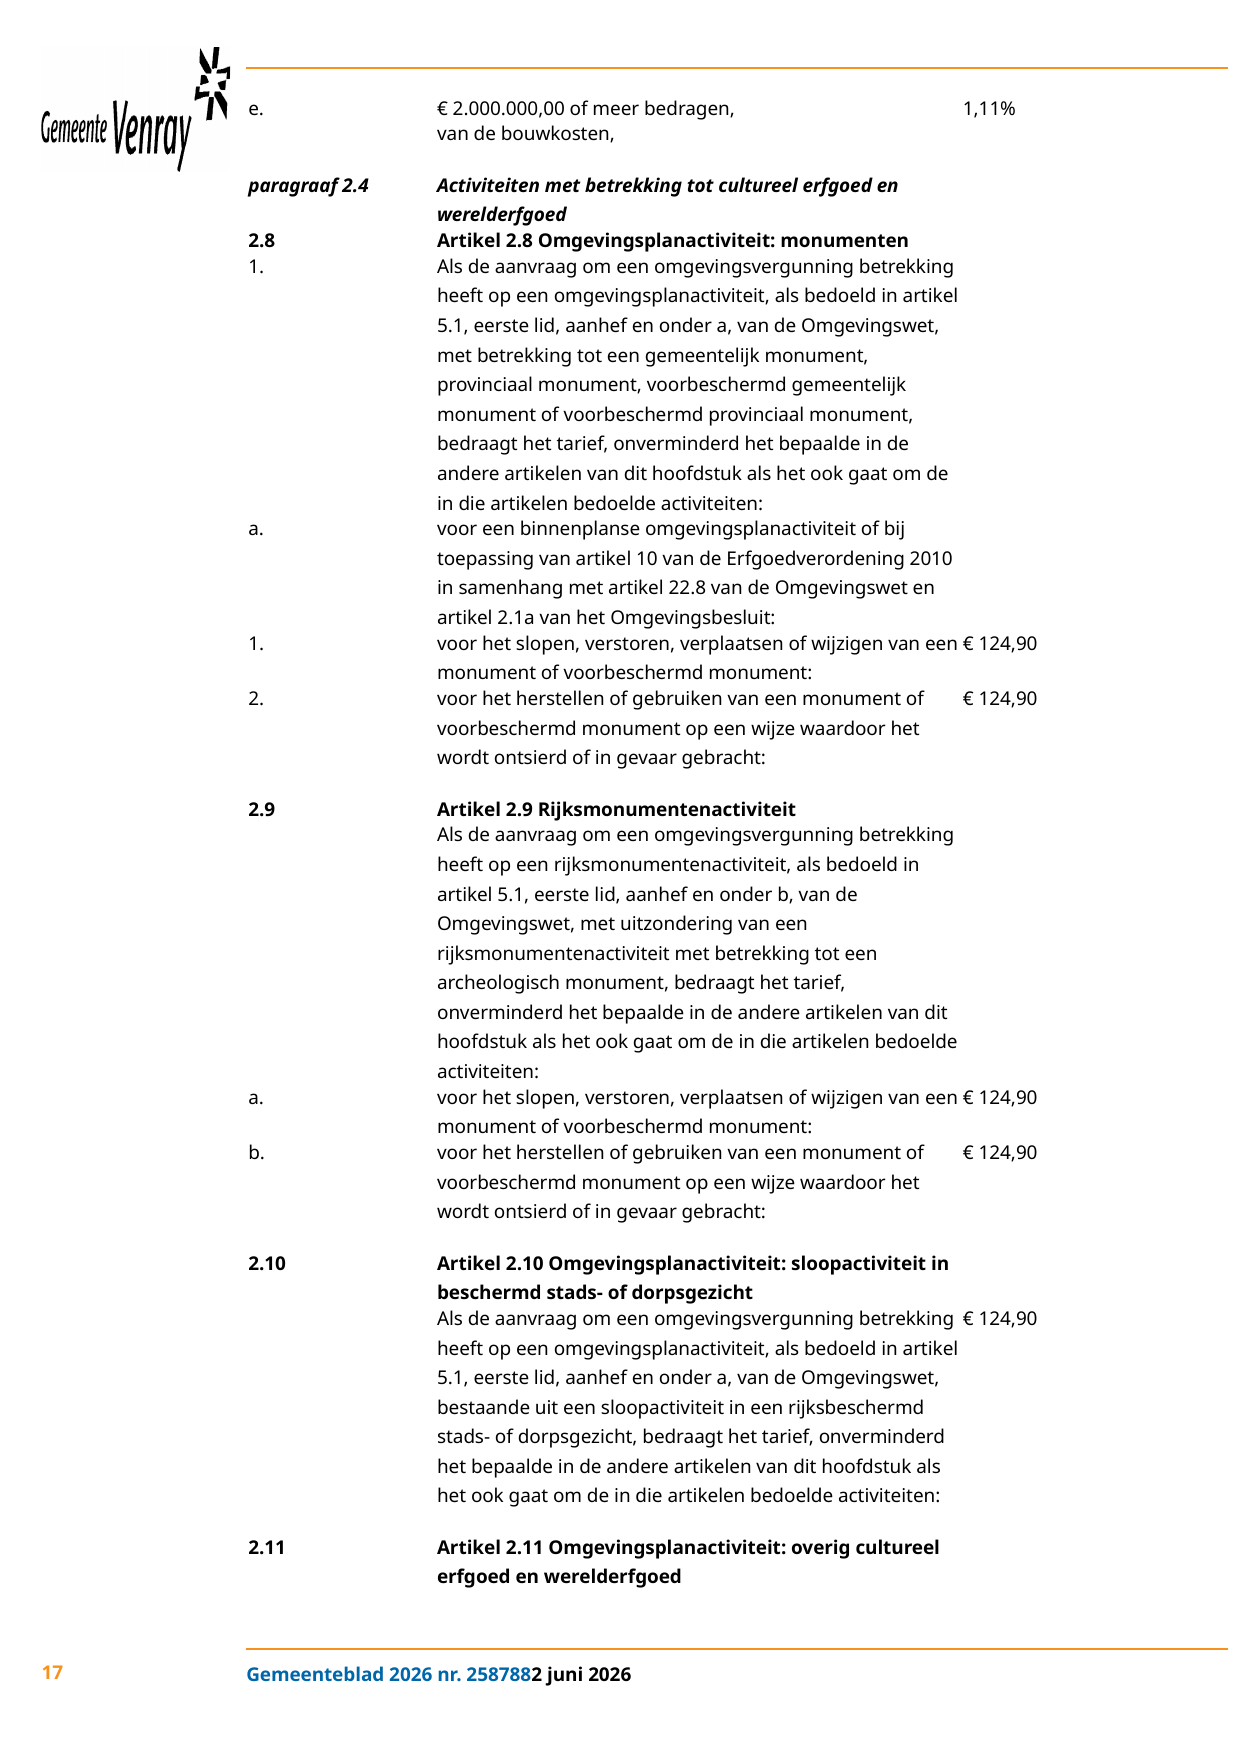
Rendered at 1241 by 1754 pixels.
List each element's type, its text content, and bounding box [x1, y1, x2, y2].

table_cell Als de aanvraag om een omgevingsvergunning betrekking heeft op een rijksmonumentenactiviteit, als bedoeld in artikel 5.1, eerste lid, aanhef en onder b, van de Omgevingswet, met uitzondering van een rijksmonumentenactiviteit met betrekking tot een archeologisch monument, bedraagt het tarief, onverminderd het bepaalde in de andere artikelen van dit hoofdstuk als het ook gaat om de in die artikelen bedoelde activiteiten: [437, 822, 963, 1084]
table_cell [248, 1509, 437, 1534]
table_cell voor het slopen, verstoren, verplaatsen of wijzigen van een monument of voorbeschermd monument: [437, 1084, 963, 1139]
table_cell € 124,90 [963, 1084, 1152, 1139]
table_cell [248, 770, 437, 796]
table_cell 1. [248, 253, 437, 515]
table_cell a. [248, 515, 437, 630]
table_cell [248, 146, 437, 172]
table_cell [963, 1224, 1152, 1250]
table_cell Artikel 2.11 Omgevingsplanactiviteit: overig cultureel erfgoed en werelderfgoed [437, 1534, 963, 1589]
table_cell paragraaf 2.4 [248, 172, 437, 227]
table_cell [248, 822, 437, 1084]
table_cell 2.10 [248, 1250, 437, 1305]
table_cell [963, 1509, 1152, 1534]
table_cell voor het herstellen of gebruiken van een monument of voorbeschermd monument op een wijze waardoor het wordt ontsierd of in gevaar gebracht: [437, 685, 963, 770]
table_cell 2.8 [248, 227, 437, 253]
table_cell [963, 172, 1152, 227]
table_cell € 124,90 [963, 630, 1152, 685]
table_cell 2. [248, 685, 437, 770]
table_cell Activiteiten met betrekking tot cultureel erfgoed en werelderfgoed [437, 172, 963, 227]
table_cell [963, 227, 1152, 253]
table_cell [963, 253, 1152, 515]
table_cell [248, 121, 437, 146]
table_cell € 124,90 [963, 1305, 1152, 1508]
table_cell [437, 146, 963, 172]
table_cell voor het slopen, verstoren, verplaatsen of wijzigen van een monument of voorbeschermd monument: [437, 630, 963, 685]
table_cell [963, 146, 1152, 172]
table_cell 2.11 [248, 1534, 437, 1589]
table_cell € 124,90 [963, 1139, 1152, 1224]
table_cell [963, 515, 1152, 630]
table_cell € 2.000.000,00 of meer bedragen, [437, 95, 963, 121]
picture [41, 47, 231, 172]
table_cell Artikel 2.8 Omgevingsplanactiviteit: monumenten [437, 227, 963, 253]
table_cell [963, 1534, 1152, 1589]
table_cell [437, 1224, 963, 1250]
table_cell [437, 770, 963, 796]
table_cell Artikel 2.9 Rijksmonumentenactiviteit [437, 796, 963, 822]
table_cell Als de aanvraag om een omgevingsvergunning betrekking heeft op een omgevingsplanactiviteit, als bedoeld in artikel 5.1, eerste lid, aanhef en onder a, van de Omgevingswet, met betrekking tot een gemeentelijk monument, provinciaal monument, voorbeschermd gemeentelijk monument of voorbeschermd provinciaal monument, bedraagt het tarief, onverminderd het bepaalde in de andere artikelen van dit hoofdstuk als het ook gaat om de in die artikelen bedoelde activiteiten: [437, 253, 963, 515]
table_cell [963, 770, 1152, 796]
table_cell Als de aanvraag om een omgevingsvergunning betrekking heeft op een omgevingsplanactiviteit, als bedoeld in artikel 5.1, eerste lid, aanhef en onder a, van de Omgevingswet, bestaande uit een sloopactiviteit in een rijksbeschermd stads- of dorpsgezicht, bedraagt het tarief, onverminderd het bepaalde in de andere artikelen van dit hoofdstuk als het ook gaat om de in die artikelen bedoelde activiteiten: [437, 1305, 963, 1508]
table_cell e. [248, 95, 437, 121]
table_cell [248, 1305, 437, 1508]
table_cell [437, 1509, 963, 1534]
table_cell [963, 1250, 1152, 1305]
table_cell € 124,90 [963, 685, 1152, 770]
table_cell Artikel 2.10 Omgevingsplanactiviteit: sloopactiviteit in beschermd stads- of dorpsgezicht [437, 1250, 963, 1305]
table_cell [248, 1224, 437, 1250]
table_cell a. [248, 1084, 437, 1139]
table_cell 1,11% [963, 95, 1152, 121]
table_cell voor het herstellen of gebruiken van een monument of voorbeschermd monument op een wijze waardoor het wordt ontsierd of in gevaar gebracht: [437, 1139, 963, 1224]
table_cell [963, 121, 1152, 146]
table_cell van de bouwkosten, [437, 121, 963, 146]
table_cell [963, 796, 1152, 822]
table_cell b. [248, 1139, 437, 1224]
table_cell 1. [248, 630, 437, 685]
table_cell 2.9 [248, 796, 437, 822]
table_cell voor een binnenplanse omgevingsplanactiviteit of bij toepassing van artikel 10 van de Erfgoedverordening 2010 in samenhang met artikel 22.8 van de Omgevingswet en artikel 2.1a van het Omgevingsbesluit: [437, 515, 963, 630]
table_cell [963, 822, 1152, 1084]
